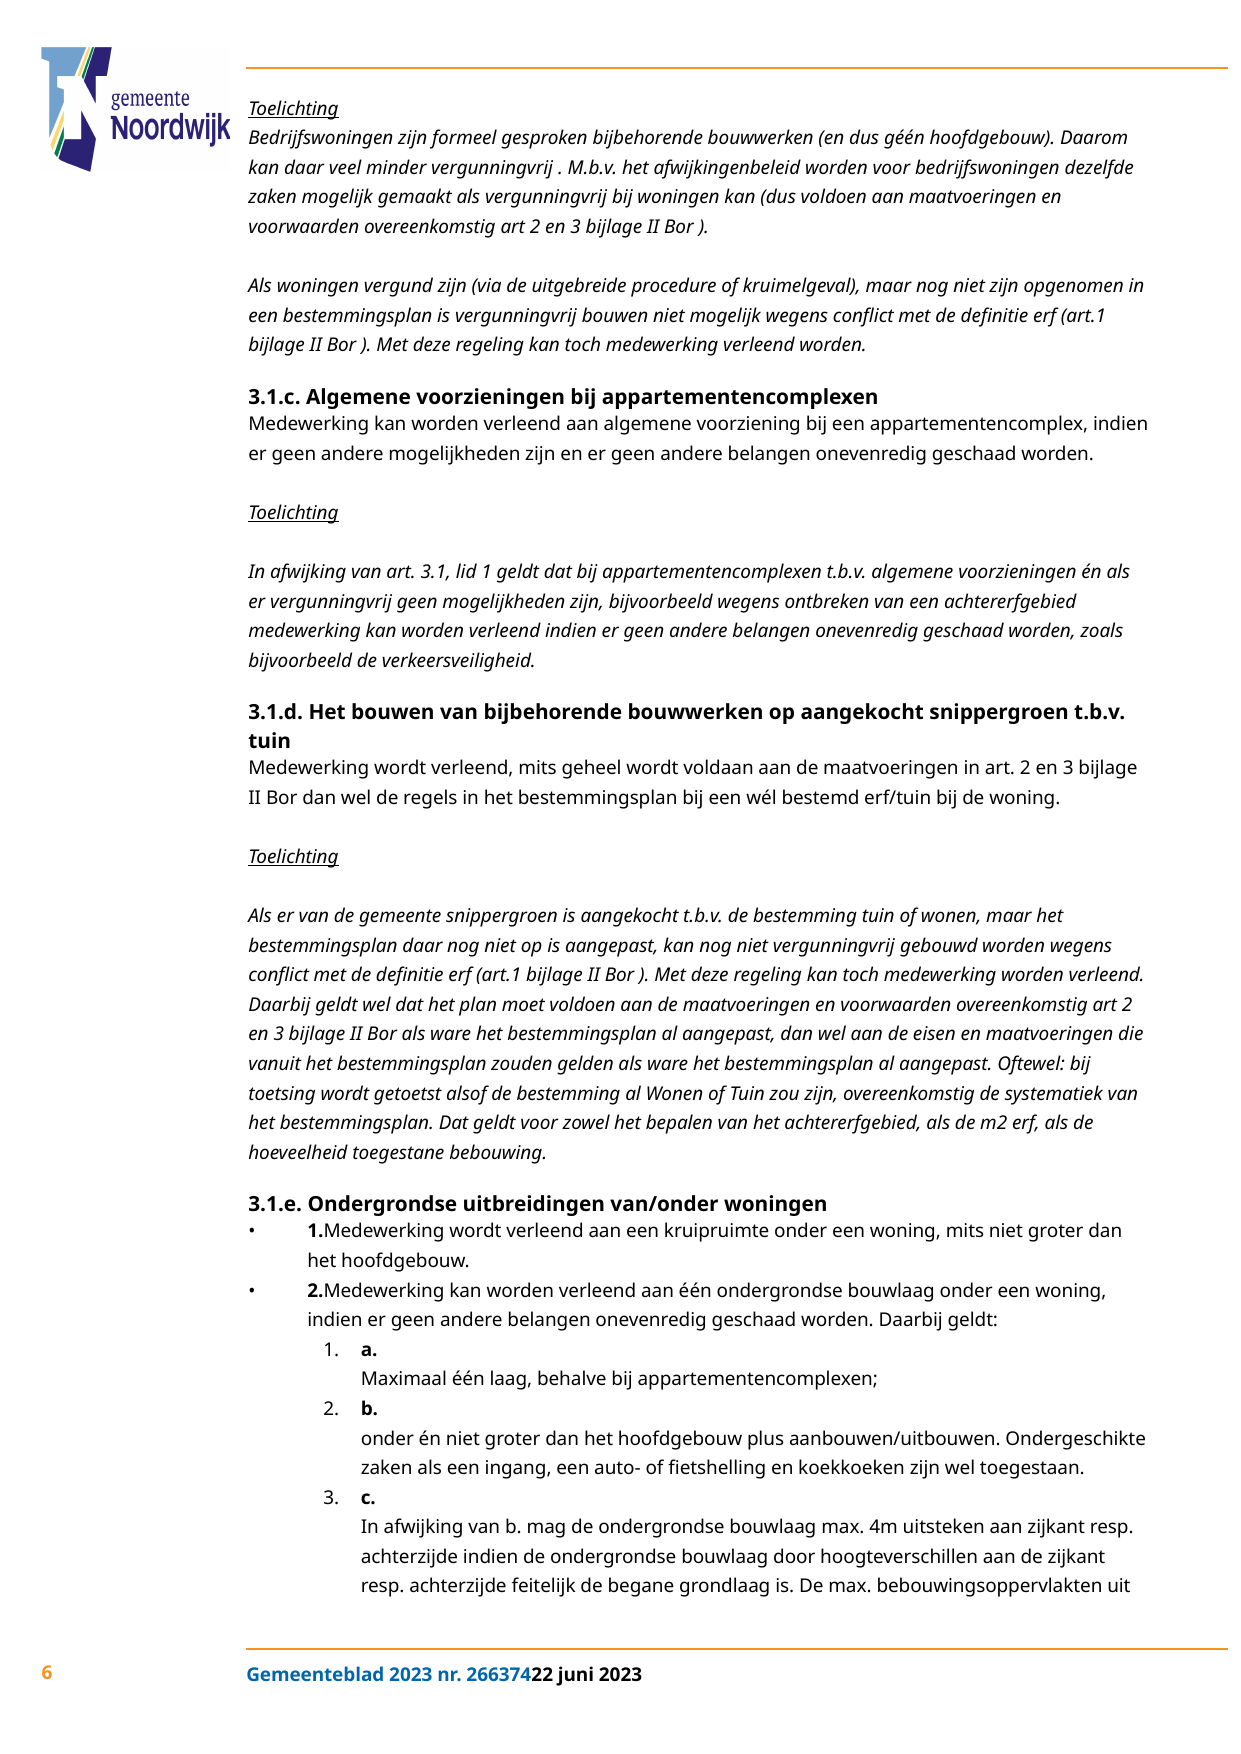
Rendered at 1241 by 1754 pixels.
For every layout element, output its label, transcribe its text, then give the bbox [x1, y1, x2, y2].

picture [41, 47, 231, 172]
list 2.Medewerking kan worden verleend aan één ondergrondse bouwlaag onder een woning, indien er geen andere belangen onevenredig geschaad worden. Daarbij geldt: [248, 1277, 1152, 1332]
text Toelichting [248, 95, 1152, 121]
text In afwijking van art. 3.1, lid 1 geldt dat bij appartementencomplexen t.b.v. algemene voorzieningen én als er vergunningvrij geen mogelijkheden zijn, bijvoorbeeld wegens ontbreken van een achtererfgebied medewerking kan worden verleend indien er geen andere belangen onevenredig geschaad worden, zoals bijvoorbeeld de verkeersveiligheid. [248, 558, 1152, 673]
list onder én niet groter dan het hoofdgebouw plus aanbouwen/uitbouwen. Ondergeschikte zaken als een ingang, een auto- of fietshelling en koekkoeken zijn wel toegestaan. [323, 1425, 1152, 1480]
list Maximaal één laag, behalve bij appartementencomplexen; [323, 1366, 1152, 1391]
text Als woningen vergund zijn (via de uitgebreide procedure of kruimelgeval), maar nog niet zijn opgenomen in een bestemmingsplan is vergunningvrij bouwen niet mogelijk wegens conflict met de definitie erf (art.1 bijlage II Bor ). Met deze regeling kan toch medewerking verleend worden. [248, 272, 1152, 357]
list In afwijking van b. mag de ondergrondse bouwlaag max. 4m uitsteken aan zijkant resp. achterzijde indien de ondergrondse bouwlaag door hoogteverschillen aan de zijkant resp. achterzijde feitelijk de begane grondlaag is. De max. bebouwingsoppervlakten uit [323, 1513, 1152, 1598]
text Medewerking kan worden verleend aan algemene voorziening bij een appartementencomplex, indien er geen andere mogelijkheden zijn en er geen andere belangen onevenredig geschaad worden. [248, 410, 1152, 466]
text Als er van de gemeente snippergroen is aangekocht t.b.v. de bestemming tuin of wonen, maar het bestemmingsplan daar nog niet op is aangepast, kan nog niet vergunningvrij gebouwd worden wegens conflict met de definitie erf (art.1 bijlage II Bor ). Met deze regeling kan toch medewerking worden verleend. Daarbij geldt wel dat het plan moet voldoen aan de maatvoeringen en voorwaarden overeenkomstig art 2 en 3 bijlage II Bor als ware het bestemmingsplan al aangepast, dan wel aan de eisen en maatvoeringen die vanuit het bestemmingsplan zouden gelden als ware het bestemmingsplan al aangepast. Oftewel: bij toetsing wordt getoetst alsof de bestemming al Wonen of Tuin zou zijn, overeenkomstig de systematiek van het bestemmingsplan. Dat geldt voor zowel het bepalen van het achtererfgebied, als de m2 erf, als de hoeveelheid toegestane bebouwing. [248, 902, 1152, 1164]
list 1.Medewerking wordt verleend aan een kruipruimte onder een woning, mits niet groter dan het hoofdgebouw. [248, 1218, 1152, 1273]
text Toelichting [248, 499, 1152, 525]
text Medewerking wordt verleend, mits geheel wordt voldaan aan de maatvoeringen in art. 2 en 3 bijlage II Bor dan wel de regels in het bestemmingsplan bij een wél bestemd erf/tuin bij de woning. [248, 754, 1152, 809]
text 3.1.d. Het bouwen van bijbehorende bouwwerken op aangekocht snippergroen t.b.v. tuin [248, 697, 1152, 754]
list a. [323, 1336, 1152, 1362]
text Bedrijfswoningen zijn formeel gesproken bijbehorende bouwwerken (en dus géén hoofdgebouw). Daarom kan daar veel minder vergunningvrij . M.b.v. het afwijkingenbeleid worden voor bedrijfswoningen dezelfde zaken mogelijk gemaakt als vergunningvrij bij woningen kan (dus voldoen aan maatvoeringen en voorwaarden overeenkomstig art 2 en 3 bijlage II Bor ). [248, 124, 1152, 239]
text 3.1.c. Algemene voorzieningen bij appartementencomplexen [248, 382, 1152, 410]
list b. [323, 1395, 1152, 1421]
list c. [323, 1484, 1152, 1510]
text 3.1.e. Ondergrondse uitbreidingen van/onder woningen [248, 1189, 1152, 1218]
text Toelichting [248, 843, 1152, 869]
